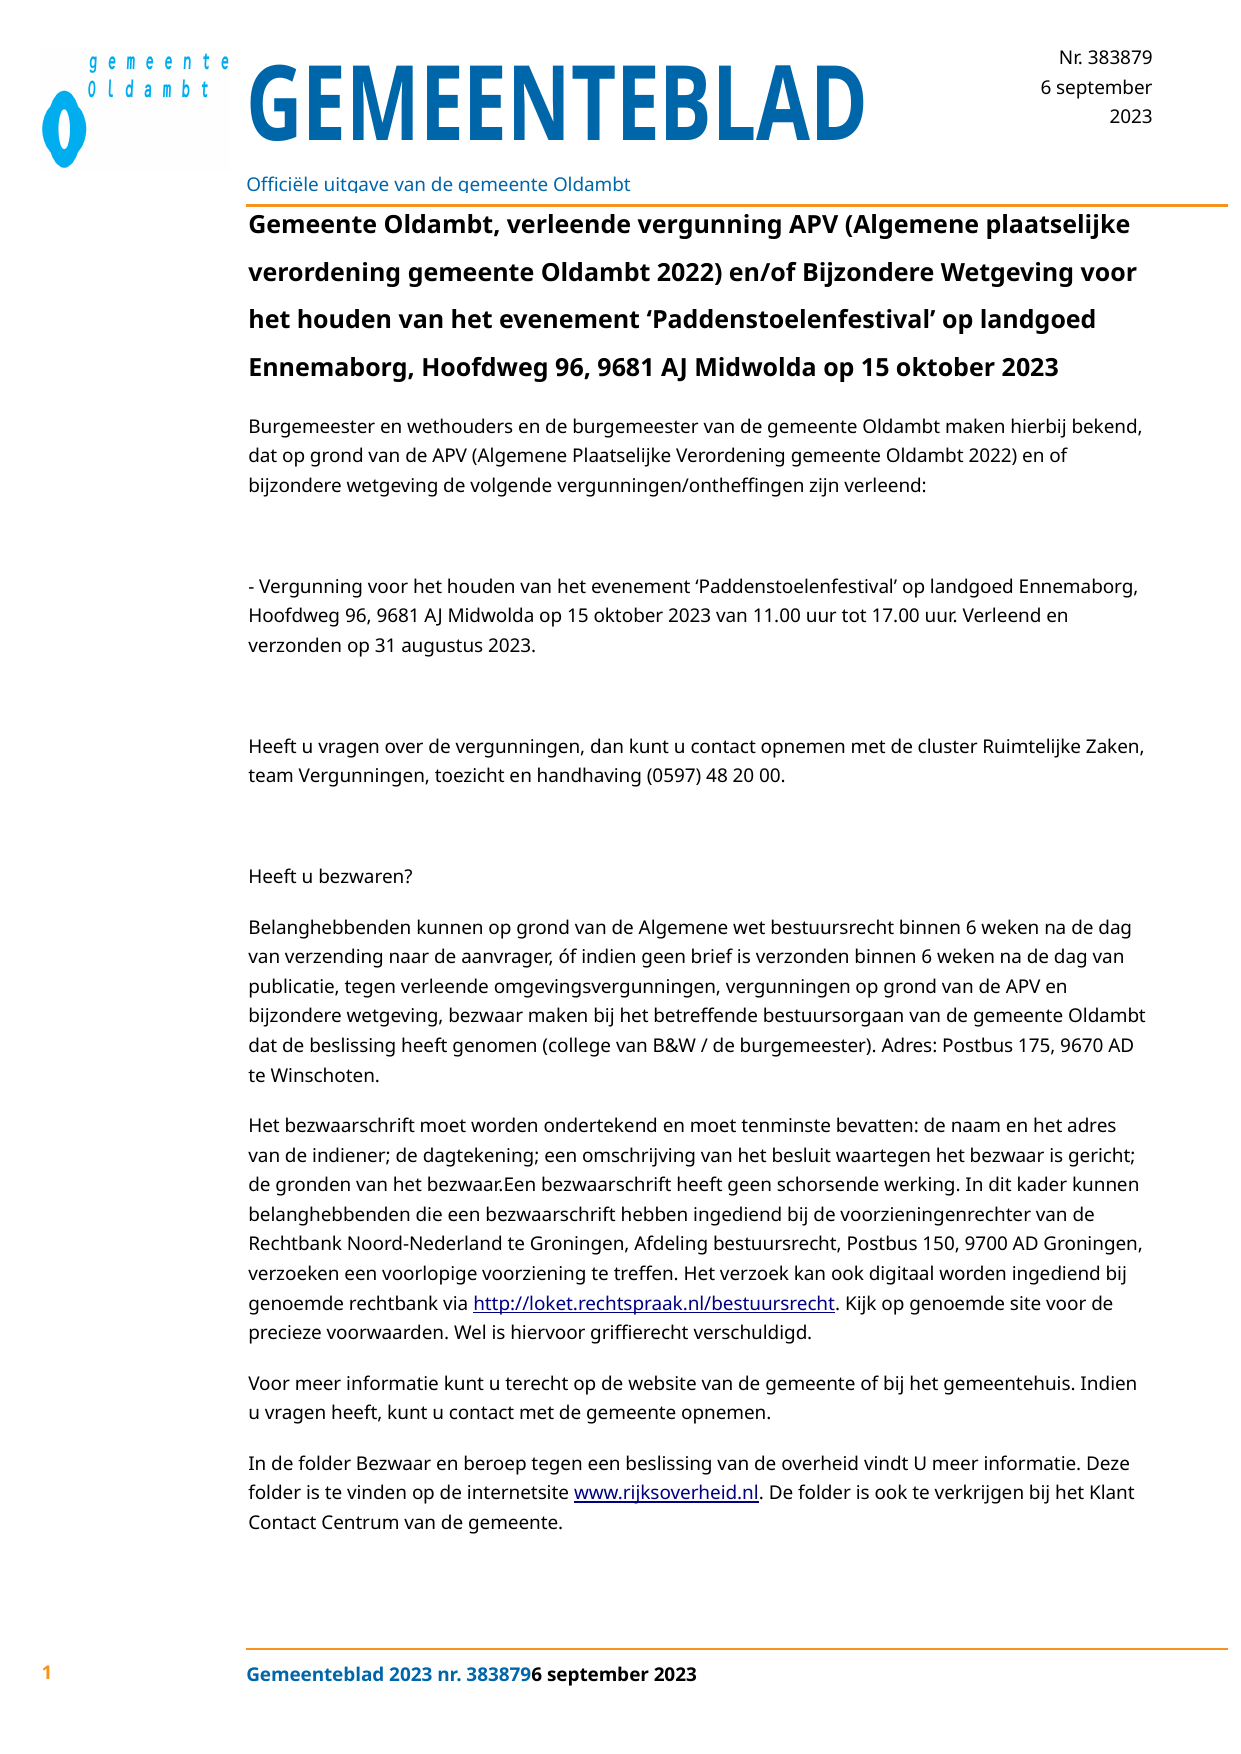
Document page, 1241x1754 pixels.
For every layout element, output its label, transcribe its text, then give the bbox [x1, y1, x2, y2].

text Heeft u vragen over de vergunningen, dan kunt u contact opnemen met de cluster Ruimtelijke Zaken, team Vergunningen, toezicht en handhaving (0597) 48 20 00. [248, 733, 1152, 788]
text Gemeente Oldambt, verleende vergunning APV (Algemene plaatselijke verordening gemeente Oldambt 2022) en/of Bijzondere Wetgeving voor het houden van het evenement ‘Paddenstoelenfestival’ op landgoed Ennemaborg, Hoofdweg 96, 9681 AJ Midwolda op 15 oktober 2023 [248, 207, 1152, 384]
text Het bezwaarschrift moet worden ondertekend en moet tenminste bevatten: de naam en het adres van de indiener; de dagtekening; een omschrijving van het besluit waartegen het bezwaar is gericht; de gronden van het bezwaar.Een bezwaarschrift heeft geen schorsende werking. In dit kader kunnen belanghebbenden die een bezwaarschrift hebben ingediend bij de voorzieningenrechter van de Rechtbank Noord-Nederland te Groningen, Afdeling bestuursrecht, Postbus 150, 9700 AD Groningen, verzoeken een voorlopige voorziening te treffen. Het verzoek kan ook digitaal worden ingediend bij genoemde rechtbank via http://loket.rechtspraak.nl/bestuursrecht. Kijk op genoemde site voor de precieze voorwaarden. Wel is hiervoor griffierecht verschuldigd. [248, 1112, 1152, 1345]
text Voor meer informatie kunt u terecht op de website van de gemeente of bij het gemeentehuis. Indien u vragen heeft, kunt u contact met de gemeente opnemen. [248, 1370, 1152, 1425]
text In de folder Bezwaar en beroep tegen een beslissing van de overheid vindt U meer informatie. Deze folder is te vinden op de internetsite www.rijksoverheid.nl. De folder is ook te verkrijgen bij het Klant Contact Centrum van de gemeente. [248, 1450, 1152, 1535]
text Heeft u bezwaren? [248, 863, 1152, 889]
picture [41, 47, 231, 172]
text Belanghebbenden kunnen op grond van de Algemene wet bestuursrecht binnen 6 weken na de dag van verzending naar de aanvrager, óf indien geen brief is verzonden binnen 6 weken na de dag van publicatie, tegen verleende omgevingsvergunningen, vergunningen op grond van de APV en bijzondere wetgeving, bezwaar maken bij het betreffende bestuursorgaan van de gemeente Oldambt dat de beslissing heeft genomen (college van B&W / de burgemeester). Adres: Postbus 175, 9670 AD te Winschoten. [248, 914, 1152, 1088]
text - Vergunning voor het houden van het evenement ‘Paddenstoelenfestival’ op landgoed Ennemaborg, Hoofdweg 96, 9681 AJ Midwolda op 15 oktober 2023 van 11.00 uur tot 17.00 uur. Verleend en verzonden op 31 augustus 2023. [248, 573, 1152, 658]
text Burgemeester en wethouders en de burgemeester van de gemeente Oldambt maken hierbij bekend, dat op grond van de APV (Algemene Plaatselijke Verordening gemeente Oldambt 2022) en of bijzondere wetgeving de volgende vergunningen/ontheffingen zijn verleend: [248, 413, 1152, 498]
